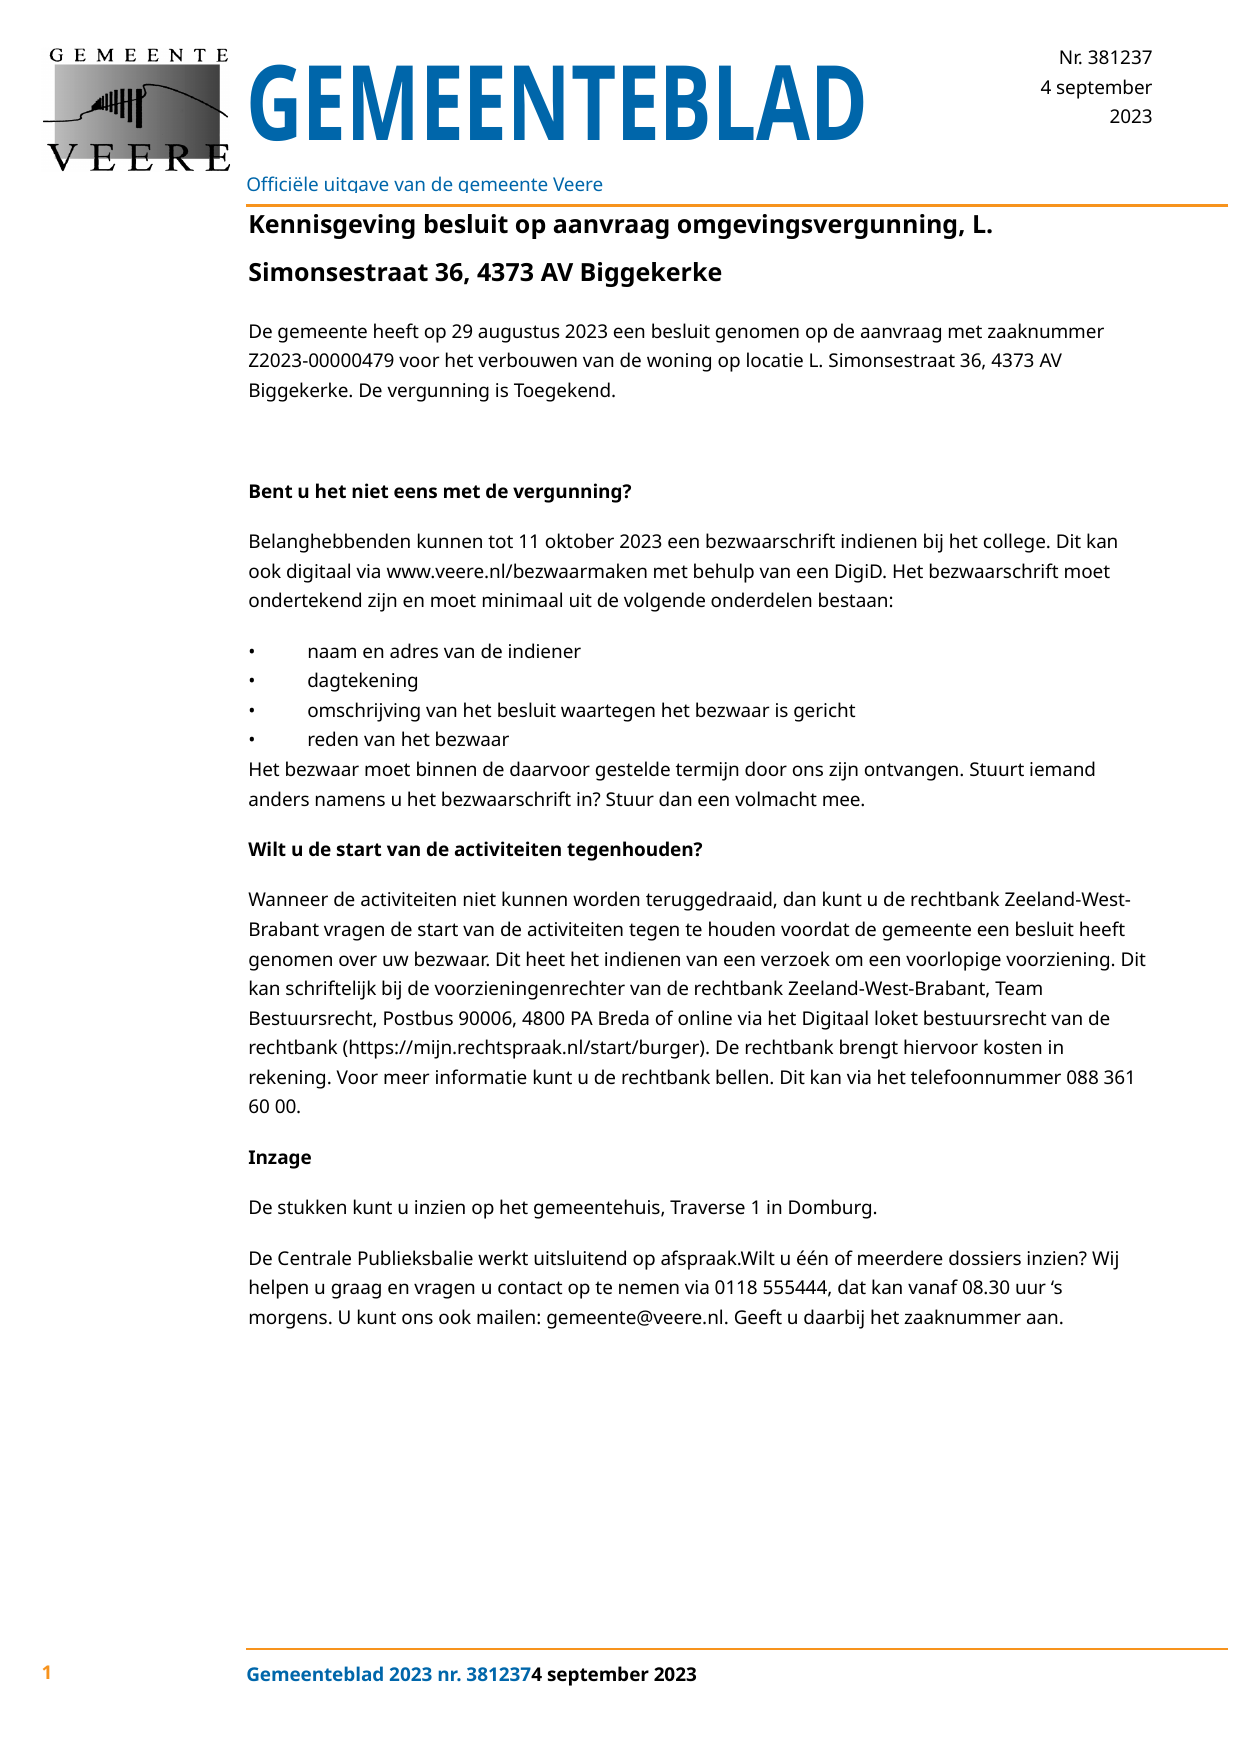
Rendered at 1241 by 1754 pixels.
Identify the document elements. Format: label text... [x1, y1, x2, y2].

text De Centrale Publieksbalie werkt uitsluitend op afspraak.Wilt u één of meerdere dossiers inzien? Wij helpen u graag en vragen u contact op te nemen via 0118 555444, dat kan vanaf 08.30 uur ‘s morgens. U kunt ons ook mailen: gemeente@veere.nl. Geeft u daarbij het zaaknummer aan. [248, 1245, 1152, 1330]
text Het bezwaar moet binnen de daarvoor gestelde termijn door ons zijn ontvangen. Stuurt iemand anders namens u het bezwaarschrift in? Stuur dan een volmacht mee. [248, 756, 1152, 812]
text De stukken kunt u inzien op het gemeentehuis, Traverse 1 in Domburg. [248, 1194, 1152, 1220]
list naam en adres van de indiener [248, 638, 1152, 664]
text De gemeente heeft op 29 augustus 2023 een besluit genomen op de aanvraag met zaaknummer Z2023-00000479 voor het verbouwen van de woning op locatie L. Simonsestraat 36, 4373 AV Biggekerke. De vergunning is Toegekend. [248, 318, 1152, 403]
text Kennisgeving besluit op aanvraag omgevingsvergunning, L. Simonsestraat 36, 4373 AV Biggekerke [248, 207, 1152, 288]
list dagtekening [248, 667, 1152, 693]
text Belanghebbenden kunnen tot 11 oktober 2023 een bezwaarschrift indienen bij het college. Dit kan ook digitaal via www.veere.nl/bezwaarmaken met behulp van een DigiD. Het bezwaarschrift moet ondertekend zijn en moet minimaal uit de volgende onderdelen bestaan: [248, 528, 1152, 613]
picture [41, 47, 231, 172]
list reden van het bezwaar [248, 727, 1152, 752]
list omschrijving van het besluit waartegen het bezwaar is gericht [248, 697, 1152, 723]
text Inzage [248, 1144, 1152, 1170]
text Bent u het niet eens met de vergunning? [248, 478, 1152, 504]
text Wanneer de activiteiten niet kunnen worden teruggedraaid, dan kunt u de rechtbank Zeeland-West-Brabant vragen de start van de activiteiten tegen te houden voordat de gemeente een besluit heeft genomen over uw bezwaar. Dit heet het indienen van een verzoek om een voorlopige voorziening. Dit kan schriftelijk bij de voorzieningenrechter van de rechtbank Zeeland-West-Brabant, Team Bestuursrecht, Postbus 90006, 4800 PA Breda of online via het Digitaal loket bestuursrecht van de rechtbank (https://mijn.rechtspraak.nl/start/burger). De rechtbank brengt hiervoor kosten in rekening. Voor meer informatie kunt u de rechtbank bellen. Dit kan via het telefoonnummer 088 361 60 00. [248, 887, 1152, 1119]
text Wilt u de start van de activiteiten tegenhouden? [248, 836, 1152, 862]
